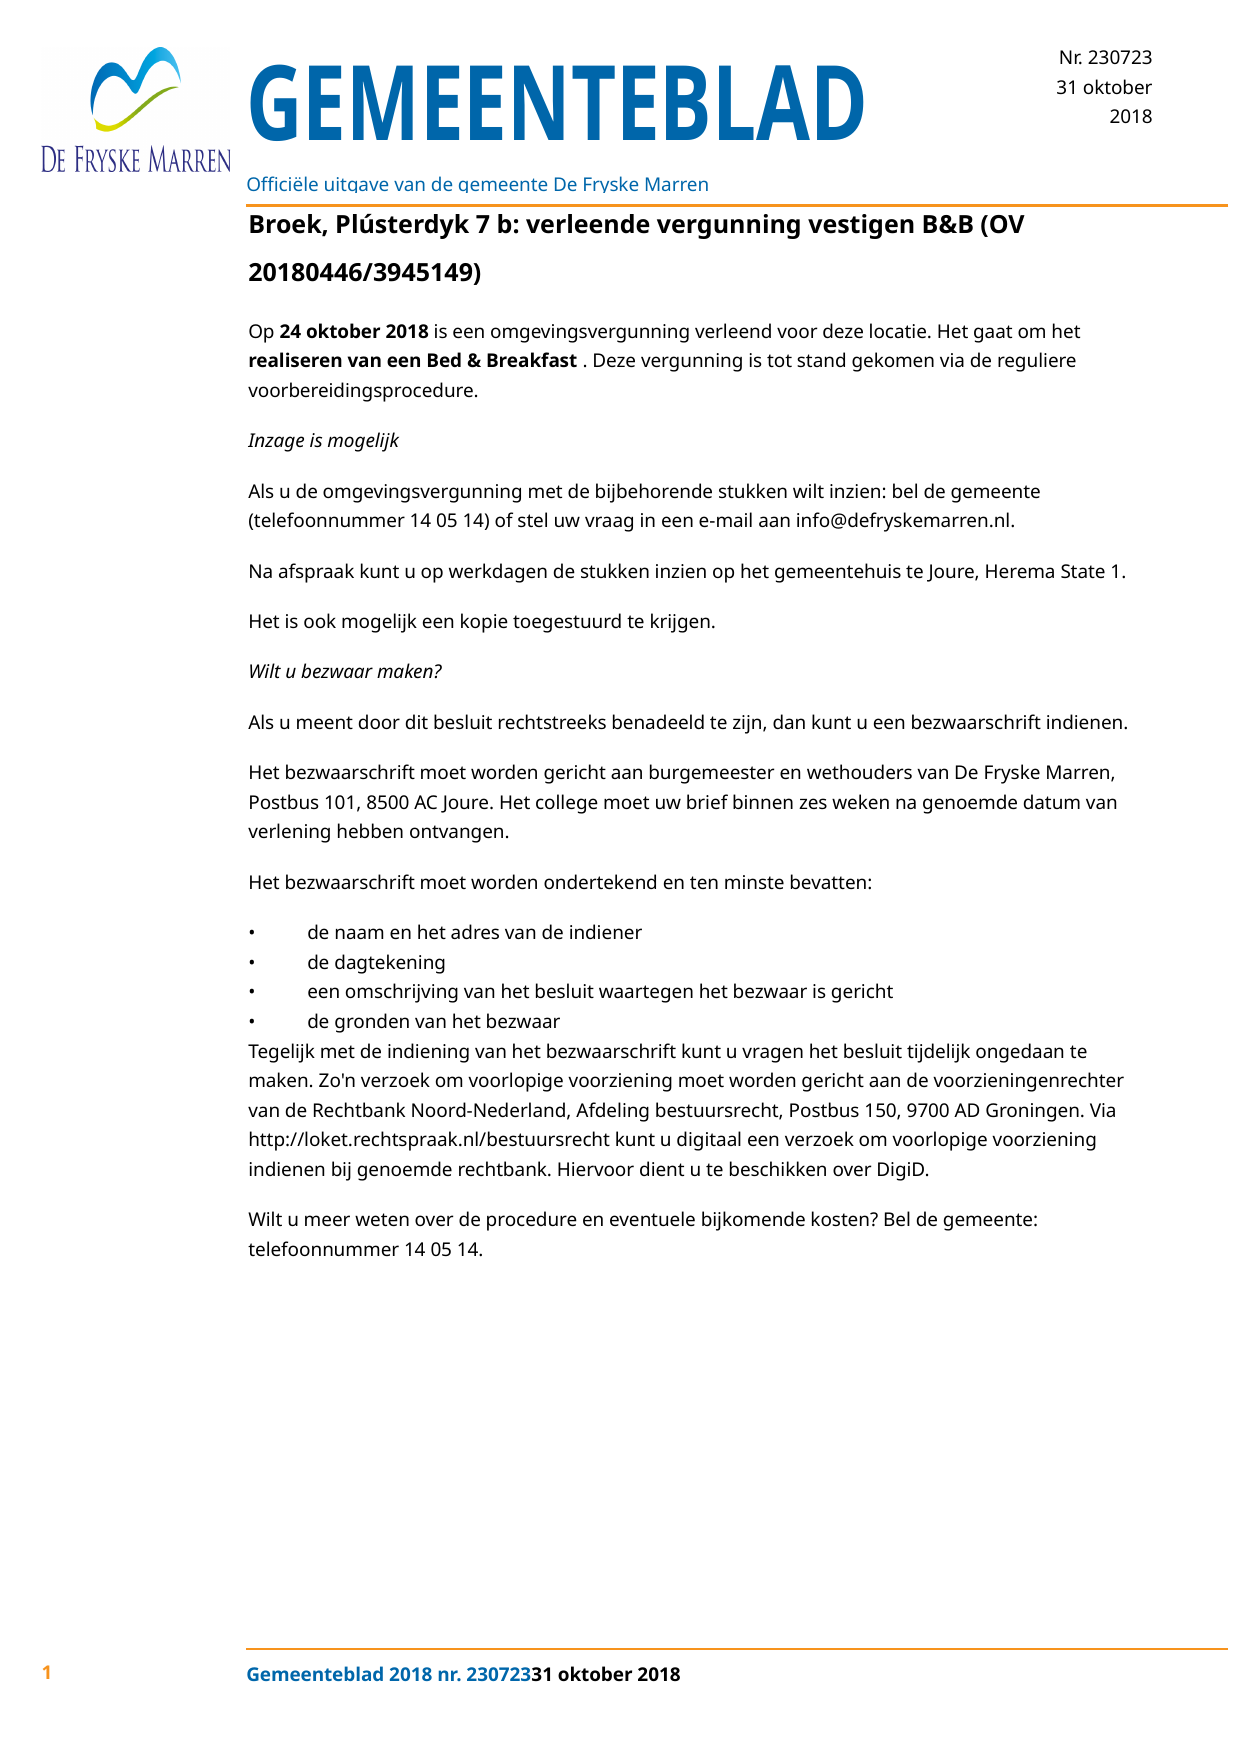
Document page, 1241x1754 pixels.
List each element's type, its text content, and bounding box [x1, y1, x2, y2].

text Wilt u bezwaar maken? [248, 659, 1152, 684]
text Op 24 oktober 2018 is een omgevingsvergunning verleend voor deze locatie. Het gaat om het realiseren van een Bed & Breakfast . Deze vergunning is tot stand gekomen via de reguliere voorbereidingsprocedure. [248, 318, 1152, 403]
text Het bezwaarschrift moet worden gericht aan burgemeester en wethouders van De Fryske Marren, Postbus 101, 8500 AC Joure. Het college moet uw brief binnen zes weken na genoemde datum van verlening hebben ontvangen. [248, 759, 1152, 844]
text Inzage is mogelijk [248, 427, 1152, 453]
text Het bezwaarschrift moet worden ondertekend en ten minste bevatten: [248, 869, 1152, 895]
list een omschrijving van het besluit waartegen het bezwaar is gericht [248, 979, 1152, 1004]
text Wilt u meer weten over de procedure en eventuele bijkomende kosten? Bel de gemeente: telefoonnummer 14 05 14. [248, 1207, 1152, 1262]
text Het is ook mogelijk een kopie toegestuurd te krijgen. [248, 608, 1152, 634]
text Na afspraak kunt u op werkdagen de stukken inzien op het gemeentehuis te Joure, Herema State 1. [248, 558, 1152, 584]
list de dagtekening [248, 949, 1152, 975]
picture [41, 47, 231, 172]
list de gronden van het bezwaar [248, 1008, 1152, 1034]
list de naam en het adres van de indiener [248, 919, 1152, 945]
text Als u de omgevingsvergunning met de bijbehorende stukken wilt inzien: bel de gemeente (telefoonnummer 14 05 14) of stel uw vraag in een e-mail aan info@defryskemarren.nl. [248, 478, 1152, 533]
text Broek, Plústerdyk 7 b: verleende vergunning vestigen B&B (OV 20180446/3945149) [248, 207, 1152, 288]
text Als u meent door dit besluit rechtstreeks benadeeld te zijn, dan kunt u een bezwaarschrift indienen. [248, 709, 1152, 735]
text Tegelijk met de indiening van het bezwaarschrift kunt u vragen het besluit tijdelijk ongedaan te maken. Zo'n verzoek om voorlopige voorziening moet worden gericht aan de voorzieningenrechter van de Rechtbank Noord-Nederland, Afdeling bestuursrecht, Postbus 150, 9700 AD Groningen. Via http://loket.rechtspraak.nl/bestuursrecht kunt u digitaal een verzoek om voorlopige voorziening indienen bij genoemde rechtbank. Hiervoor dient u te beschikken over DigiD. [248, 1038, 1152, 1182]
